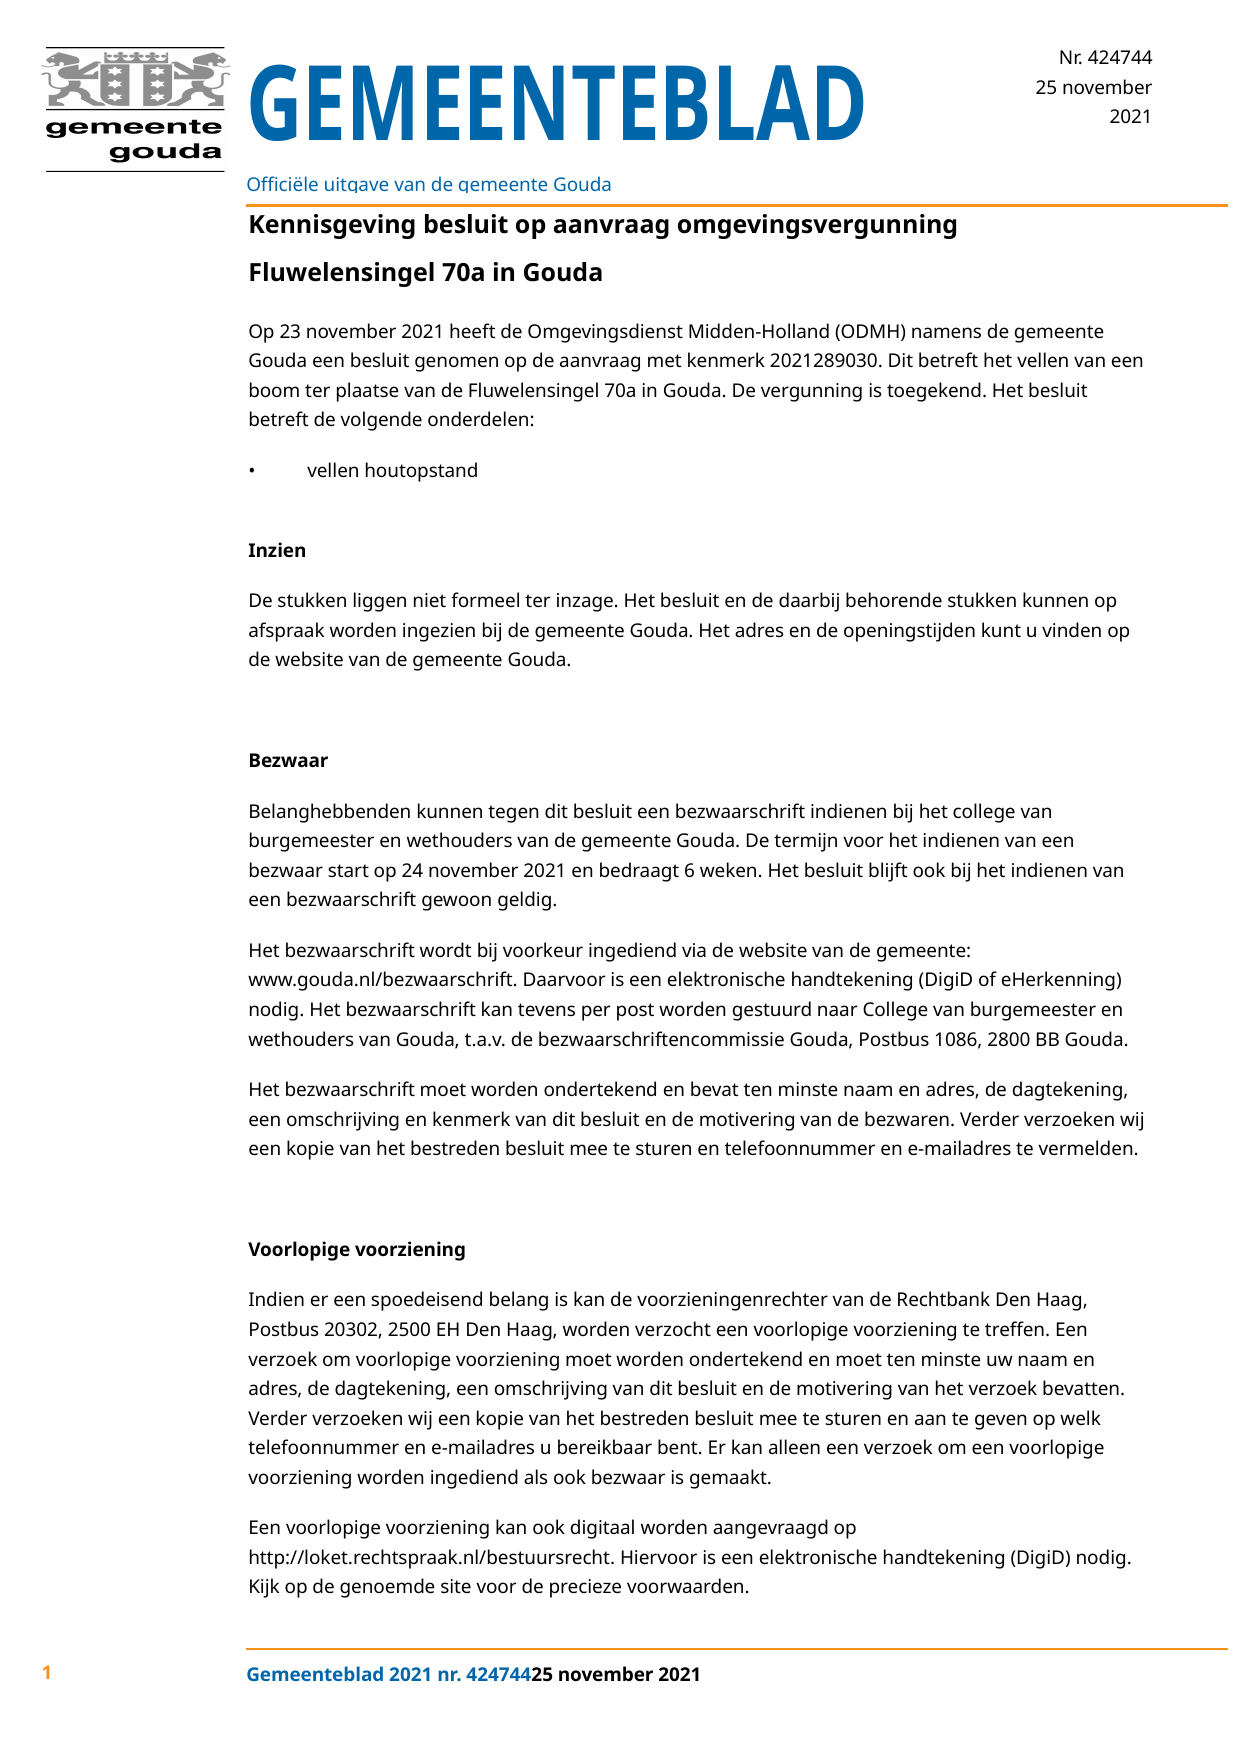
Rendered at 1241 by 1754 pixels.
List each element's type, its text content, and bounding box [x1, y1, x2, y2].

text Het bezwaarschrift wordt bij voorkeur ingediend via de website van de gemeente: www.gouda.nl/bezwaarschrift. Daarvoor is een elektronische handtekening (DigiD of eHerkenning) nodig. Het bezwaarschrift kan tevens per post worden gestuurd naar College van burgemeester en wethouders van Gouda, t.a.v. de bezwaarschriftencommissie Gouda, Postbus 1086, 2800 BB Gouda. [248, 937, 1152, 1052]
text De stukken liggen niet formeel ter inzage. Het besluit en de daarbij behorende stukken kunnen op afspraak worden ingezien bij de gemeente Gouda. Het adres en de openingstijden kunt u vinden op de website van de gemeente Gouda. [248, 587, 1152, 672]
picture [41, 47, 231, 172]
text Het bezwaarschrift moet worden ondertekend en bevat ten minste naam en adres, de dagtekening, een omschrijving en kenmerk van dit besluit en de motivering van de bezwaren. Verder verzoeken wij een kopie van het bestreden besluit mee te sturen en telefoonnummer en e-mailadres te vermelden. [248, 1076, 1152, 1161]
text Indien er een spoedeisend belang is kan de voorzieningenrechter van de Rechtbank Den Haag, Postbus 20302, 2500 EH Den Haag, worden verzocht een voorlopige voorziening te treffen. Een verzoek om voorlopige voorziening moet worden ondertekend en moet ten minste uw naam en adres, de dagtekening, een omschrijving van dit besluit en de motivering van het verzoek bevatten. Verder verzoeken wij een kopie van het bestreden besluit mee te sturen en aan te geven op welk telefoonnummer en e-mailadres u bereikbaar bent. Er kan alleen een verzoek om een voorlopige voorziening worden ingediend als ook bezwaar is gemaakt. [248, 1287, 1152, 1490]
text Voorlopige voorziening [248, 1236, 1152, 1262]
text Bezwaar [248, 747, 1152, 773]
list vellen houtopstand [248, 457, 1152, 483]
text Op 23 november 2021 heeft de Omgevingsdienst Midden-Holland (ODMH) namens de gemeente Gouda een besluit genomen op de aanvraag met kenmerk 2021289030. Dit betreft het vellen van een boom ter plaatse van de Fluwelensingel 70a in Gouda. De vergunning is toegekend. Het besluit betreft de volgende onderdelen: [248, 318, 1152, 432]
text Belanghebbenden kunnen tegen dit besluit een bezwaarschrift indienen bij het college van burgemeester en wethouders van de gemeente Gouda. De termijn voor het indienen van een bezwaar start op 24 november 2021 en bedraagt 6 weken. Het besluit blijft ook bij het indienen van een bezwaarschrift gewoon geldig. [248, 798, 1152, 912]
text Een voorlopige voorziening kan ook digitaal worden aangevraagd op http://loket.rechtspraak.nl/bestuursrecht. Hiervoor is een elektronische handtekening (DigiD) nodig. Kijk op de genoemde site voor de precieze voorwaarden. [248, 1514, 1152, 1599]
text Inzien [248, 537, 1152, 563]
text Kennisgeving besluit op aanvraag omgevingsvergunning Fluwelensingel 70a in Gouda [248, 207, 1152, 288]
